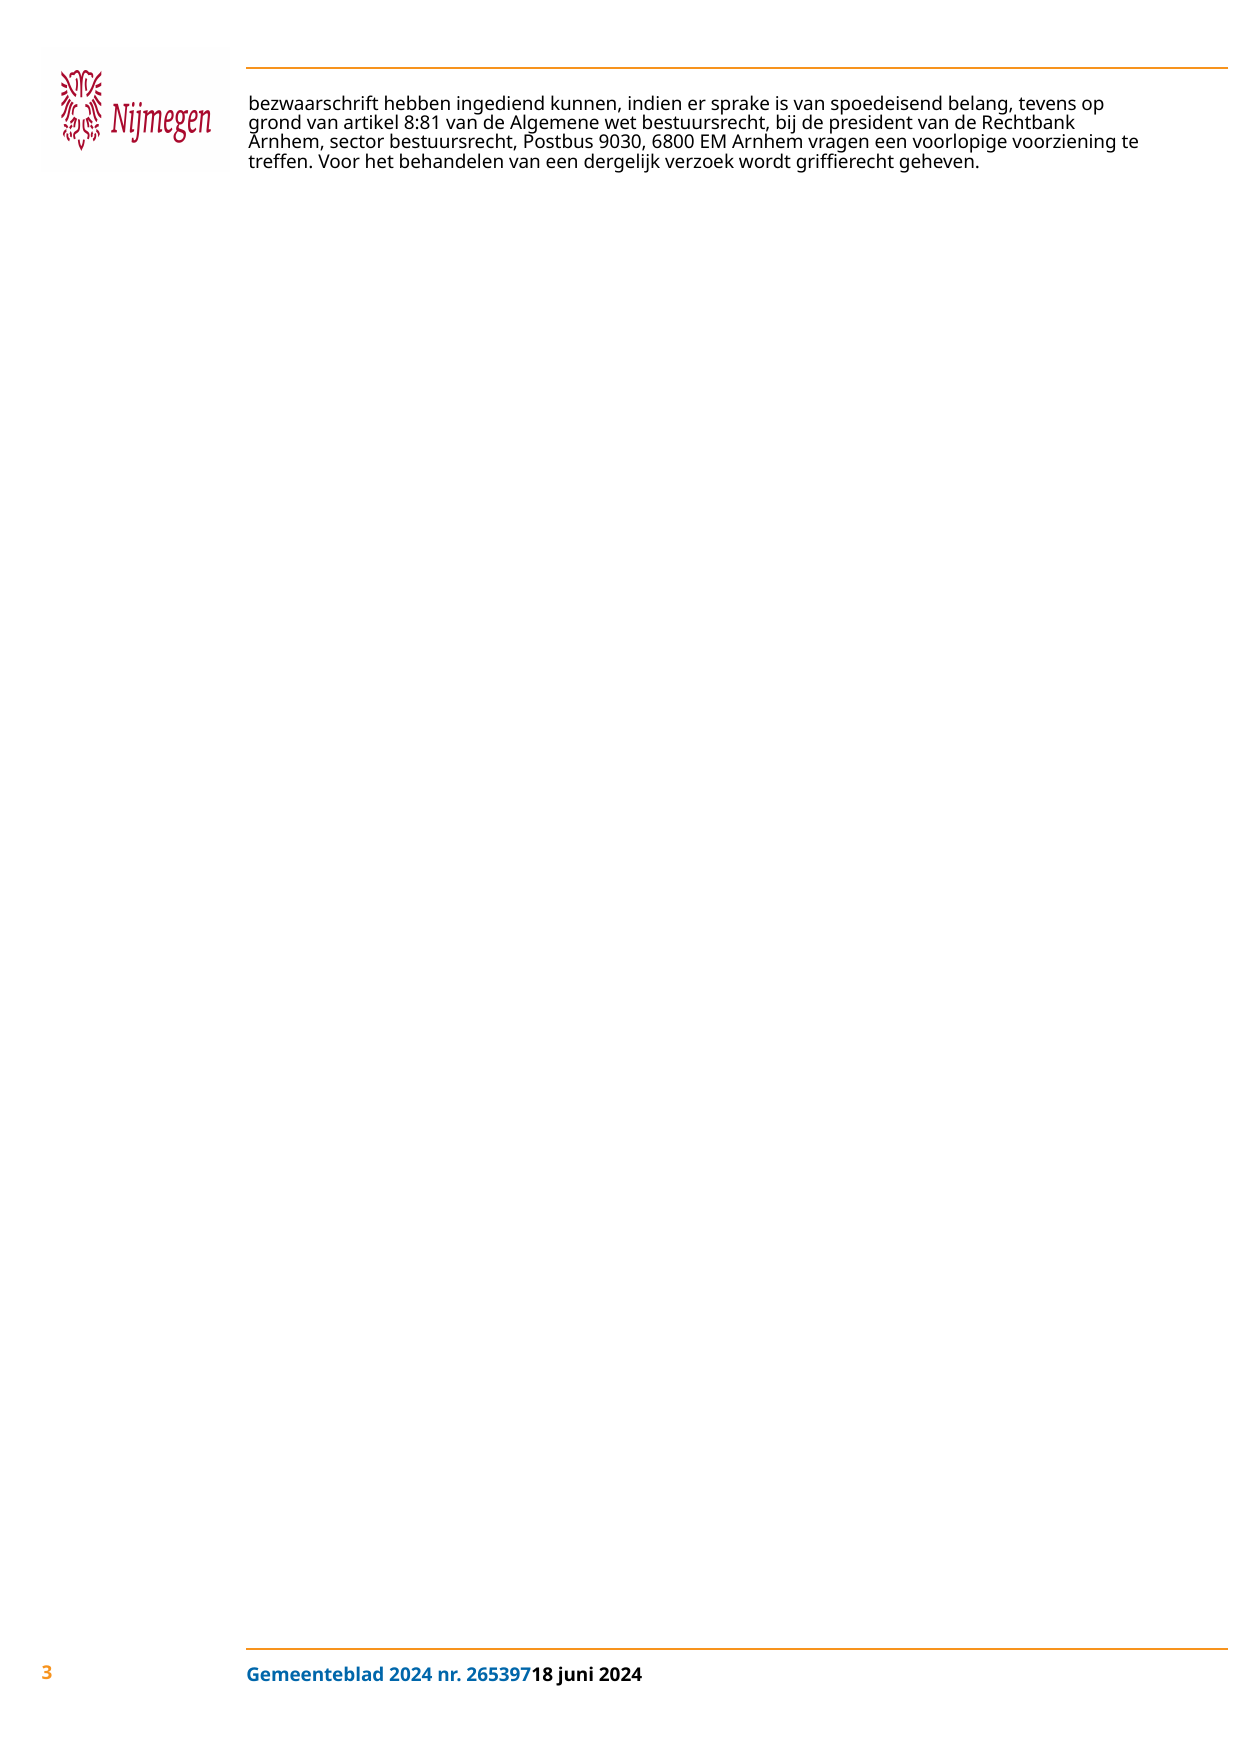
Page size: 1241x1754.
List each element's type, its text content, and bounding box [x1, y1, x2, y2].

picture [41, 47, 231, 172]
text bezwaarschrift hebben ingediend kunnen, indien er sprake is van spoedeisend belang, tevens op grond van artikel 8:81 van de Algemene wet bestuursrecht, bij de president van de Rechtbank Arnhem, sector bestuursrecht, Postbus 9030, 6800 EM Arnhem vragen een voorlopige voorziening te treffen. Voor het behandelen van een dergelijk verzoek wordt griffierecht geheven. [248, 95, 1152, 172]
